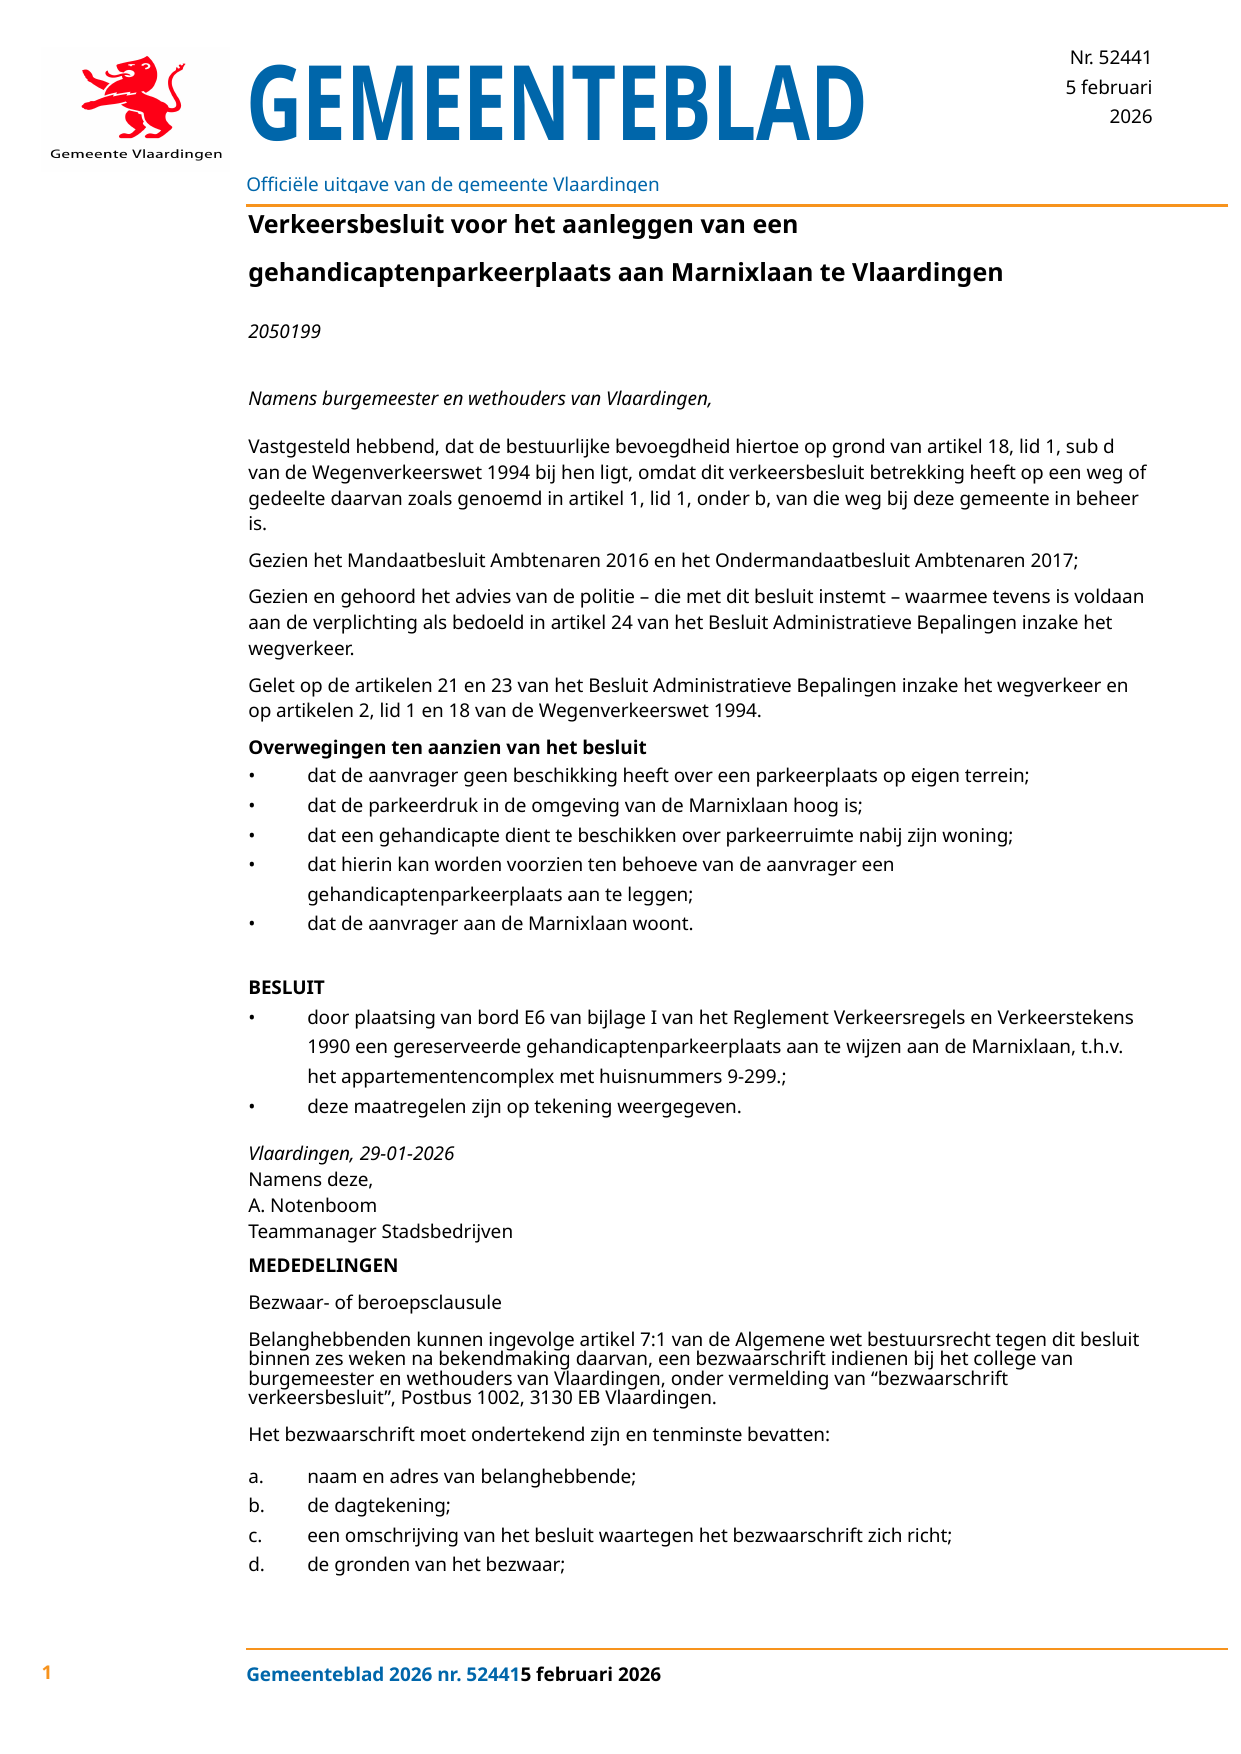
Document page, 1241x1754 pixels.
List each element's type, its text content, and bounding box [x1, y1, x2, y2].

text Bezwaar- of beroepsclausule [248, 1294, 1152, 1313]
text MEDEDELINGEN [248, 1257, 1152, 1276]
list naam en adres van belanghebbende; [248, 1463, 1152, 1489]
list dat hierin kan worden voorzien ten behoeve van de aanvrager een gehandicaptenparkeerplaats aan te leggen; [248, 851, 1152, 907]
list de dagtekening; [248, 1492, 1152, 1518]
text Vlaardingen, 29-01-2026 [248, 1141, 1152, 1166]
text 2050199 [248, 318, 1152, 344]
text Verkeersbesluit voor het aanleggen van een gehandicaptenparkeerplaats aan Marnixlaan te Vlaardingen [248, 207, 1152, 288]
list dat de aanvrager aan de Marnixlaan woont. [248, 911, 1152, 936]
text Namens burgemeester en wethouders van Vlaardingen, [248, 386, 1152, 411]
list door plaatsing van bord E6 van bijlage I van het Reglement Verkeersregels en Verkeerstekens 1990 een gereserveerde gehandicaptenparkeerplaats aan te wijzen aan de Marnixlaan, t.h.v. het appartementencomplex met huisnummers 9-299.; [248, 1004, 1152, 1089]
text A. Notenboom [248, 1192, 1152, 1218]
text Gezien het Mandaatbesluit Ambtenaren 2016 en het Ondermandaatbesluit Ambtenaren 2017; [248, 547, 1152, 573]
text Het bezwaarschrift moet ondertekend zijn en tenminste bevatten: [248, 1426, 1152, 1445]
picture [41, 47, 231, 172]
text Overwegingen ten aanzien van het besluit [248, 734, 1152, 760]
text Namens deze, [248, 1166, 1152, 1192]
text Teammanager Stadsbedrijven [248, 1218, 1152, 1243]
text Belanghebbenden kunnen ingevolge artikel 7:1 van de Algemene wet bestuursrecht tegen dit besluit binnen zes weken na bekendmaking daarvan, een bezwaarschrift indienen bij het college van burgemeester en wethouders van Vlaardingen, onder vermelding van “bezwaarschrift verkeersbesluit”, Postbus 1002, 3130 EB Vlaardingen. [248, 1331, 1152, 1408]
list deze maatregelen zijn op tekening weergegeven. [248, 1093, 1152, 1118]
text BESLUIT [248, 974, 1152, 1000]
list een omschrijving van het besluit waartegen het bezwaarschrift zich richt; [248, 1522, 1152, 1548]
text Gelet op de artikelen 21 en 23 van het Besluit Administratieve Bepalingen inzake het wegverkeer en op artikelen 2, lid 1 en 18 van de Wegenverkeerswet 1994. [248, 672, 1152, 723]
list dat de parkeerdruk in de omgeving van de Marnixlaan hoog is; [248, 792, 1152, 818]
list dat de aanvrager geen beschikking heeft over een parkeerplaats op eigen terrein; [248, 763, 1152, 788]
text Vastgesteld hebbend, dat de bestuurlijke bevoegdheid hiertoe op grond van artikel 18, lid 1, sub d van de Wegenverkeerswet 1994 bij hen ligt, omdat dit verkeersbesluit betrekking heeft op een weg of gedeelte daarvan zoals genoemd in artikel 1, lid 1, onder b, van die weg bij deze gemeente in beheer is. [248, 433, 1152, 536]
text Gezien en gehoord het advies van de politie – die met dit besluit instemt – waarmee tevens is voldaan aan de verplichting als bedoeld in artikel 24 van het Besluit Administratieve Bepalingen inzake het wegverkeer. [248, 584, 1152, 661]
list dat een gehandicapte dient te beschikken over parkeerruimte nabij zijn woning; [248, 822, 1152, 847]
list de gronden van het bezwaar; [248, 1552, 1152, 1577]
